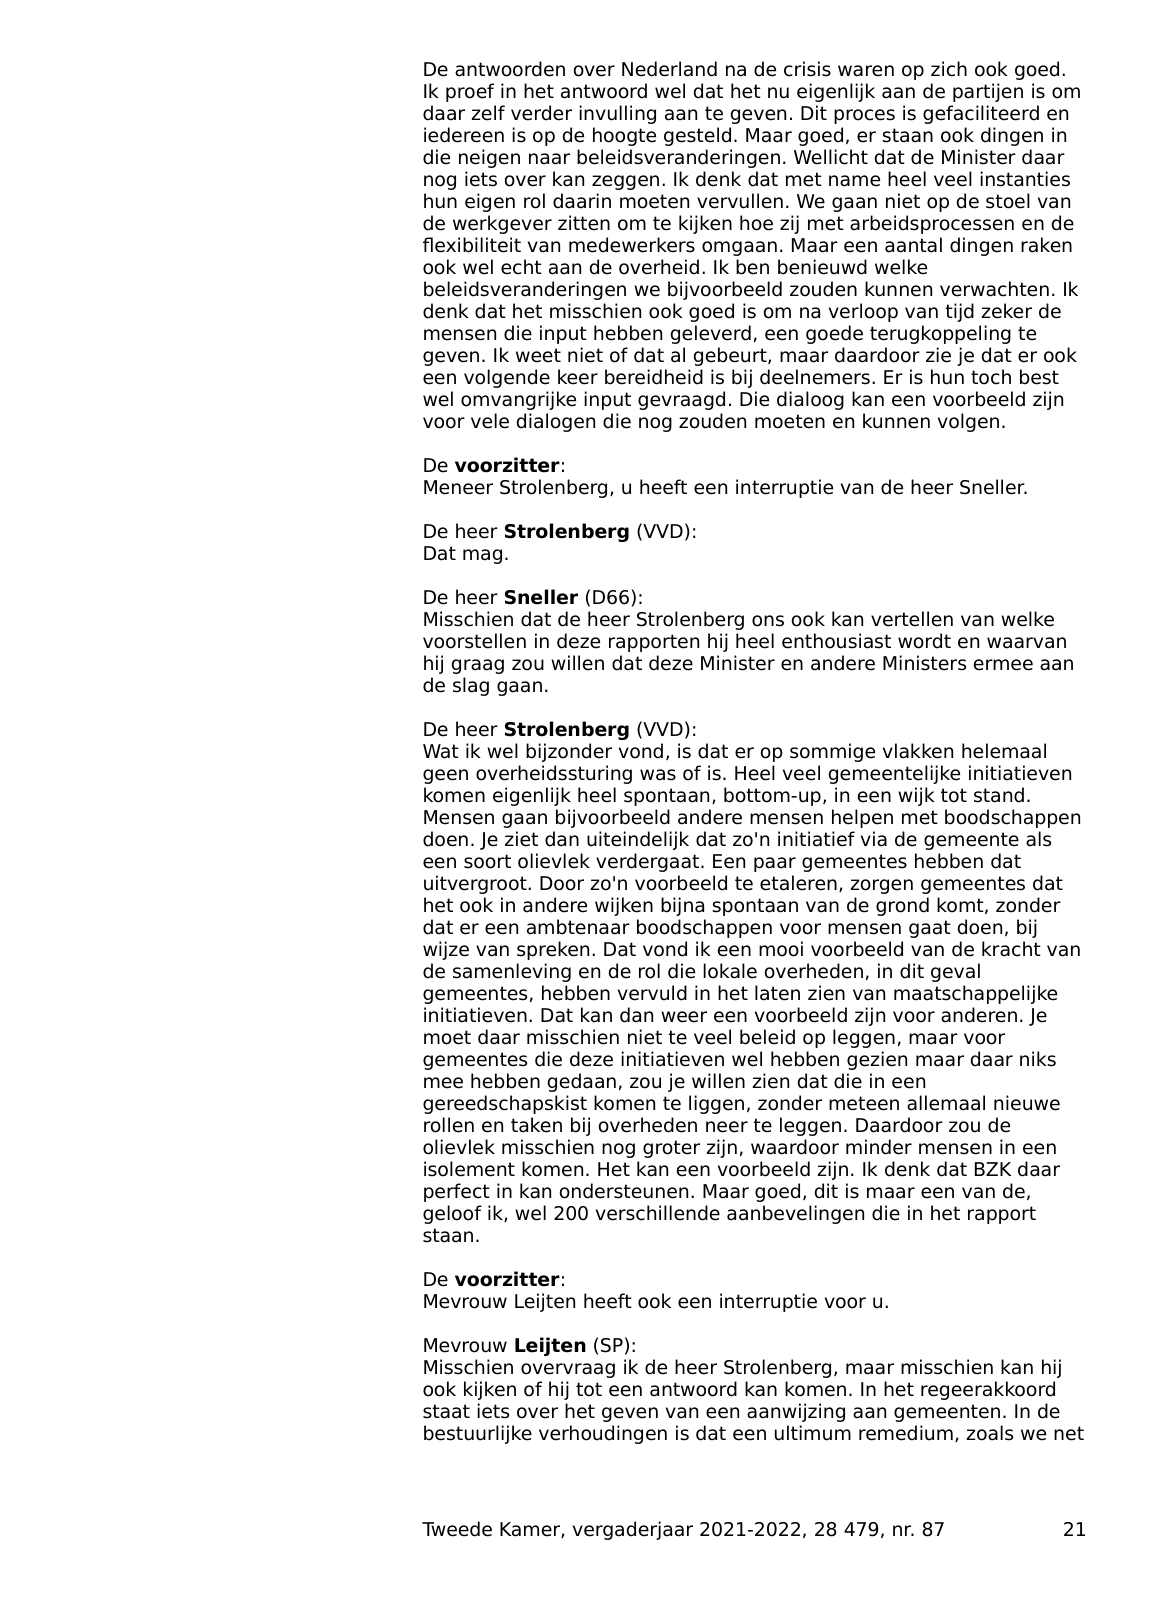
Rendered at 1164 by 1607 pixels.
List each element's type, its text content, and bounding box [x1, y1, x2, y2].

text De voorzitter: [422, 1269, 1087, 1291]
text Mevrouw Leijten heeft ook een interruptie voor u. [422, 1291, 1087, 1313]
text De heer Strolenberg (VVD): [422, 521, 1087, 543]
text Dat mag. [422, 543, 1087, 565]
text Wat ik wel bijzonder vond, is dat er op sommige vlakken helemaal geen overheidssturing was of is. Heel veel gemeentelijke initiatieven komen eigenlijk heel spontaan, bottom-up, in een wijk tot stand. Mensen gaan bijvoorbeeld andere mensen helpen met boodschappen doen. Je ziet dan uiteindelijk dat zo'n initiatief via de gemeente als een soort olievlek verdergaat. Een paar gemeentes hebben dat uitvergroot. Door zo'n voorbeeld te etaleren, zorgen gemeentes dat het ook in andere wijken bijna spontaan van de grond komt, zonder dat er een ambtenaar boodschappen voor mensen gaat doen, bij wijze van spreken. Dat vond ik een mooi voorbeeld van de kracht van de samenleving en de rol die lokale overheden, in dit geval gemeentes, hebben vervuld in het laten zien van maatschappelijke initiatieven. Dat kan dan weer een voorbeeld zijn voor anderen. Je moet daar misschien niet te veel beleid op leggen, maar voor gemeentes die deze initiatieven wel hebben gezien maar daar niks mee hebben gedaan, zou je willen zien dat die in een gereedschapskist komen te liggen, zonder meteen allemaal nieuwe rollen en taken bij overheden neer te leggen. Daardoor zou de olievlek misschien nog groter zijn, waardoor minder mensen in een isolement komen. Het kan een voorbeeld zijn. Ik denk dat BZK daar perfect in kan ondersteunen. Maar goed, dit is maar een van de, geloof ik, wel 200 verschillende aanbevelingen die in het rapport staan. [422, 741, 1087, 1247]
text De voorzitter: [422, 455, 1087, 477]
text De antwoorden over Nederland na de crisis waren op zich ook goed. Ik proef in het antwoord wel dat het nu eigenlijk aan de partijen is om daar zelf verder invulling aan te geven. Dit proces is gefaciliteerd en iedereen is op de hoogte gesteld. Maar goed, er staan ook dingen in die neigen naar beleidsveranderingen. Wellicht dat de Minister daar nog iets over kan zeggen. Ik denk dat met name heel veel instanties hun eigen rol daarin moeten vervullen. We gaan niet op de stoel van de werkgever zitten om te kijken hoe zij met arbeidsprocessen en de flexibiliteit van medewerkers omgaan. Maar een aantal dingen raken ook wel echt aan de overheid. Ik ben benieuwd welke beleidsveranderingen we bijvoorbeeld zouden kunnen verwachten. Ik denk dat het misschien ook goed is om na verloop van tijd zeker de mensen die input hebben geleverd, een goede terugkoppeling te geven. Ik weet niet of dat al gebeurt, maar daardoor zie je dat er ook een volgende keer bereidheid is bij deelnemers. Er is hun toch best wel omvangrijke input gevraagd. Die dialoog kan een voorbeeld zijn voor vele dialogen die nog zouden moeten en kunnen volgen. [422, 59, 1087, 433]
text Mevrouw Leijten (SP): [422, 1335, 1087, 1357]
text Meneer Strolenberg, u heeft een interruptie van de heer Sneller. [422, 477, 1087, 499]
text De heer Sneller (D66): [422, 587, 1087, 609]
text Misschien overvraag ik de heer Strolenberg, maar misschien kan hij ook kijken of hij tot een antwoord kan komen. In het regeerakkoord staat iets over het geven van een aanwijzing aan gemeenten. In de bestuurlijke verhoudingen is dat een ultimum remedium, zoals we net [422, 1357, 1087, 1445]
text De heer Strolenberg (VVD): [422, 719, 1087, 741]
text Misschien dat de heer Strolenberg ons ook kan vertellen van welke voorstellen in deze rapporten hij heel enthousiast wordt en waarvan hij graag zou willen dat deze Minister en andere Ministers ermee aan de slag gaan. [422, 609, 1087, 697]
